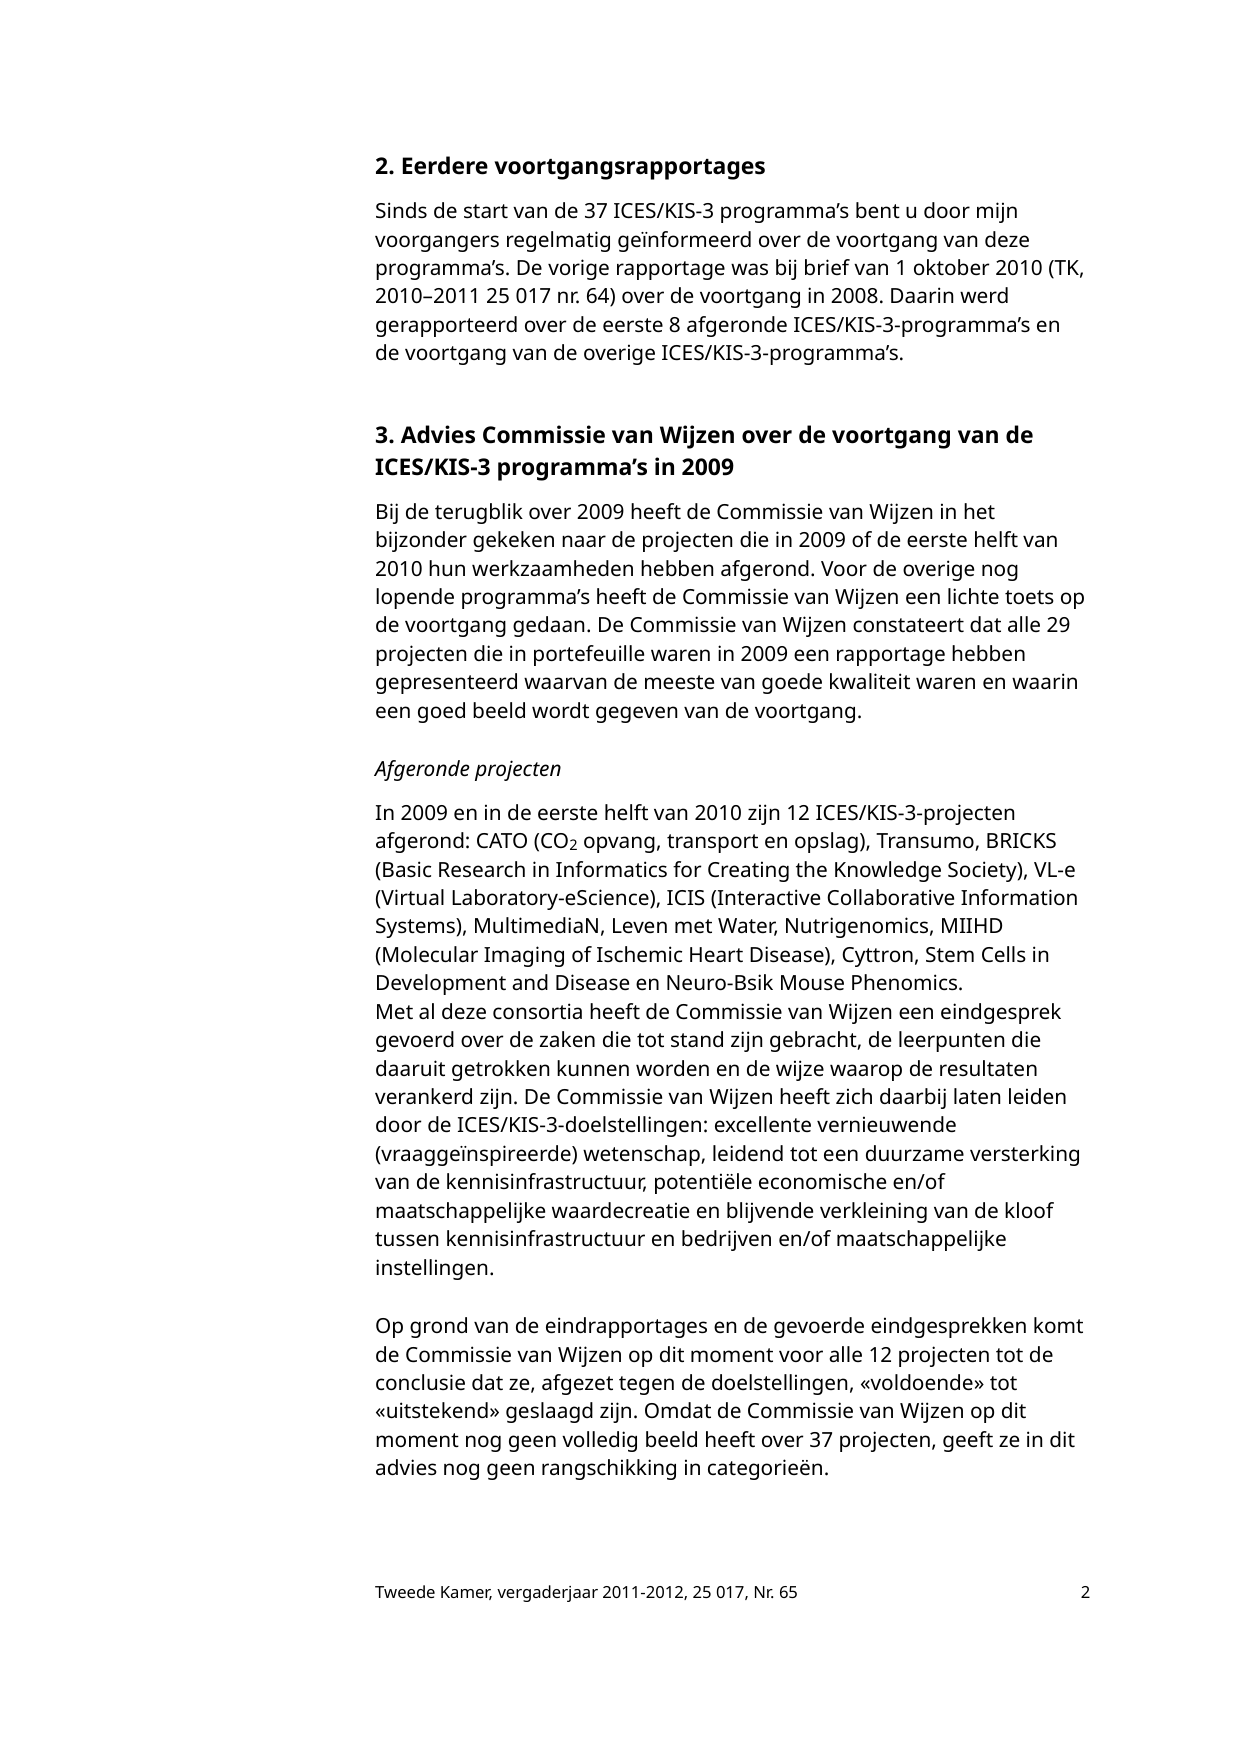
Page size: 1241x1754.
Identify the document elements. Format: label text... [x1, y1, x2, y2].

text Bij de terugblik over 2009 heeft de Commissie van Wijzen in het bijzonder gekeken naar de projecten die in 2009 of de eerste helft van 2010 hun werkzaamheden hebben afgerond. Voor de overige nog lopende programma’s heeft de Commissie van Wijzen een lichte toets op de voortgang gedaan. De Commissie van Wijzen constateert dat alle 29 projecten die in portefeuille waren in 2009 een rapportage hebben gepresenteerd waarvan de meeste van goede kwaliteit waren en waarin een goed beeld wordt gegeven van de voortgang. [375, 497, 1090, 724]
subtitle 3. Advies Commissie van Wijzen over de voortgang van de ICES/KIS-3 programma’s in 2009 [375, 419, 1090, 482]
text Met al deze consortia heeft de Commissie van Wijzen een eindgesprek gevoerd over de zaken die tot stand zijn gebracht, de leerpunten die daaruit getrokken kunnen worden en de wijze waarop de resultaten verankerd zijn. De Commissie van Wijzen heeft zich daarbij laten leiden door de ICES/KIS-3-doelstellingen: excellente vernieuwende (vraaggeïnspireerde) wetenschap, leidend tot een duurzame versterking van de kennisinfrastructuur, potentiële economische en/of maatschappelijke waardecreatie en blijvende verkleining van de kloof tussen kennisinfrastructuur en bedrijven en/of maatschappelijke instellingen. [375, 997, 1090, 1281]
text Sinds de start van de 37 ICES/KIS-3 programma’s bent u door mijn voorgangers regelmatig geïnformeerd over de voortgang van deze programma’s. De vorige rapportage was bij brief van 1 oktober 2010 (TK, 2010–2011 25 017 nr. 64) over de voortgang in 2008. Daarin werd gerapporteerd over de eerste 8 afgeronde ICES/KIS-3-programma’s en de voortgang van de overige ICES/KIS-3-programma’s. [375, 196, 1090, 367]
text Op grond van de eindrapportages en de gevoerde eindgesprekken komt de Commissie van Wijzen op dit moment voor alle 12 projecten tot de conclusie dat ze, afgezet tegen de doelstellingen, «voldoende» tot «uitstekend» geslaagd zijn. Omdat de Commissie van Wijzen op dit moment nog geen volledig beeld heeft over 37 projecten, geeft ze in dit advies nog geen rangschikking in categorieën. [375, 1311, 1090, 1482]
text Afgeronde projecten [375, 754, 1090, 783]
subtitle 2. Eerdere voortgangsrapportages [375, 150, 1090, 181]
text In 2009 en in de eerste helft van 2010 zijn 12 ICES/KIS-3-projecten afgerond: CATO (CO2 opvang, transport en opslag), Transumo, BRICKS (Basic Research in Informatics for Creating the Knowledge Society), VL-e (Virtual Laboratory-eScience), ICIS (Interactive Collaborative Information Systems), MultimediaN, Leven met Water, Nutrigenomics, MIIHD (Molecular Imaging of Ischemic Heart Disease), Cyttron, Stem Cells in Development and Disease en Neuro-Bsik Mouse Phenomics. [375, 798, 1090, 997]
